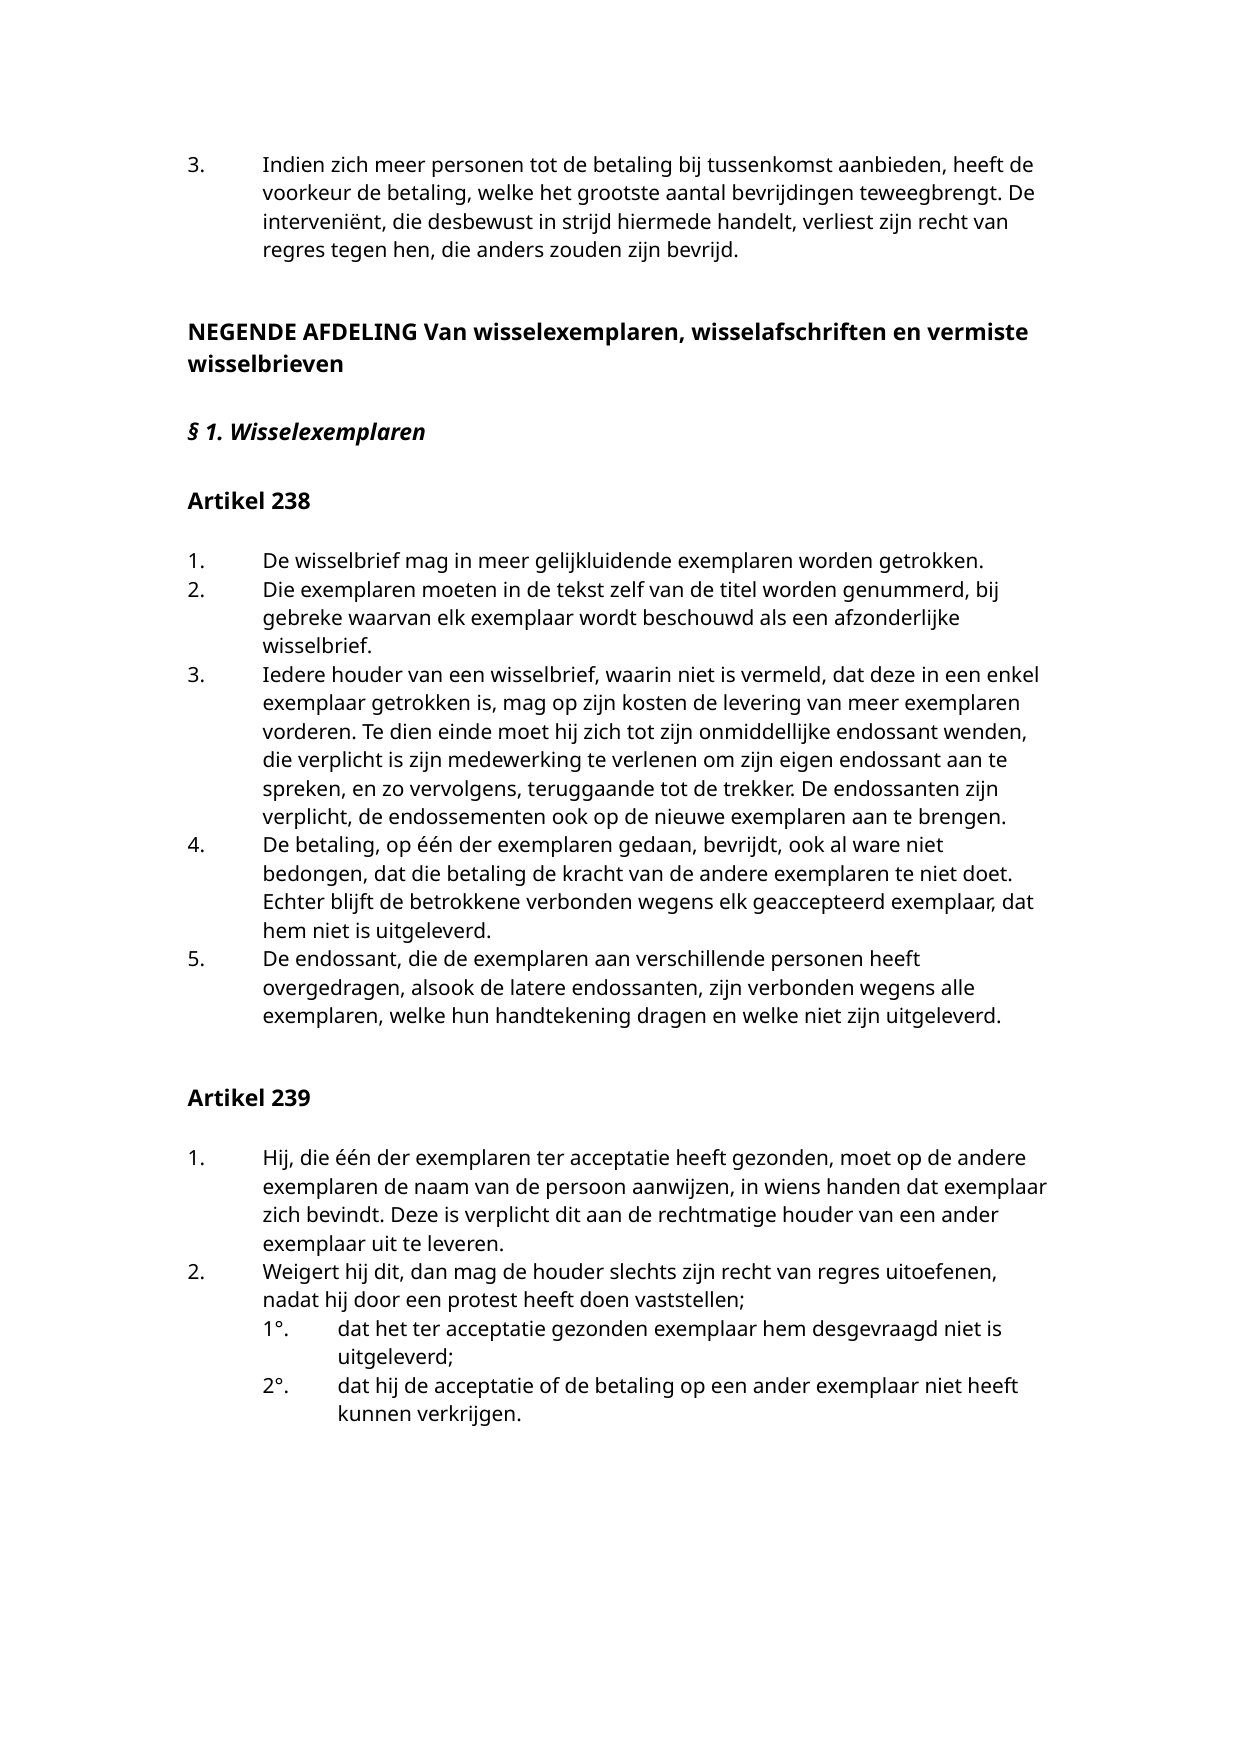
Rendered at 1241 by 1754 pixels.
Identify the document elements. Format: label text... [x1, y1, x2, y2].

subtitle Artikel 238 [187, 485, 1053, 516]
list Weigert hij dit, dan mag de houder slechts zijn recht van regres uitoefenen, nadat hij door een protest heeft doen vaststellen; [187, 1257, 1053, 1314]
list dat hij de acceptatie of de betaling op een ander exemplaar niet heeft kunnen verkrijgen. [262, 1371, 1053, 1428]
list Iedere houder van een wisselbrief, waarin niet is vermeld, dat deze in een enkel exemplaar getrokken is, mag op zijn kosten de levering van meer exemplaren vorderen. Te dien einde moet hij zich tot zijn onmiddellijke endossant wenden, die verplicht is zijn medewerking te verlenen om zijn eigen endossant aan te spreken, en zo vervolgens, teruggaande tot de trekker. De endossanten zijn verplicht, de endossementen ook op de nieuwe exemplaren aan te brengen. [187, 660, 1053, 831]
list De endossant, die de exemplaren aan verschillende personen heeft overgedragen, alsook de latere endossanten, zijn verbonden wegens alle exemplaren, welke hun handtekening dragen en welke niet zijn uitgeleverd. [187, 944, 1053, 1030]
list Die exemplaren moeten in de tekst zelf van de titel worden genummerd, bij gebreke waarvan elk exemplaar wordt beschouwd als een afzonderlijke wisselbrief. [187, 575, 1053, 660]
subtitle NEGENDE AFDELING Van wisselexemplaren, wisselafschriften en vermiste wisselbrieven [187, 316, 1053, 379]
subtitle Artikel 239 [187, 1082, 1053, 1113]
list De betaling, op één der exemplaren gedaan, bevrijdt, ook al ware niet bedongen, dat die betaling de kracht van de andere exemplaren te niet doet. Echter blijft de betrokkene verbonden wegens elk geaccepteerd exemplaar, dat hem niet is uitgeleverd. [187, 831, 1053, 944]
list dat het ter acceptatie gezonden exemplaar hem desgevraagd niet is uitgeleverd; [262, 1314, 1053, 1371]
list Indien zich meer personen tot de betaling bij tussenkomst aanbieden, heeft de voorkeur de betaling, welke het grootste aantal bevrijdingen teweegbrengt. De interveniënt, die desbewust in strijd hiermede handelt, verliest zijn recht van regres tegen hen, die anders zouden zijn bevrijd. [187, 150, 1053, 264]
list De wisselbrief mag in meer gelijkluidende exemplaren worden getrokken. [187, 546, 1053, 575]
subtitle § 1. Wisselexemplaren [187, 416, 1053, 447]
list Hij, die één der exemplaren ter acceptatie heeft gezonden, moet op de andere exemplaren de naam van de persoon aanwijzen, in wiens handen dat exemplaar zich bevindt. Deze is verplicht dit aan de rechtmatige houder van een ander exemplaar uit te leveren. [187, 1143, 1053, 1257]
